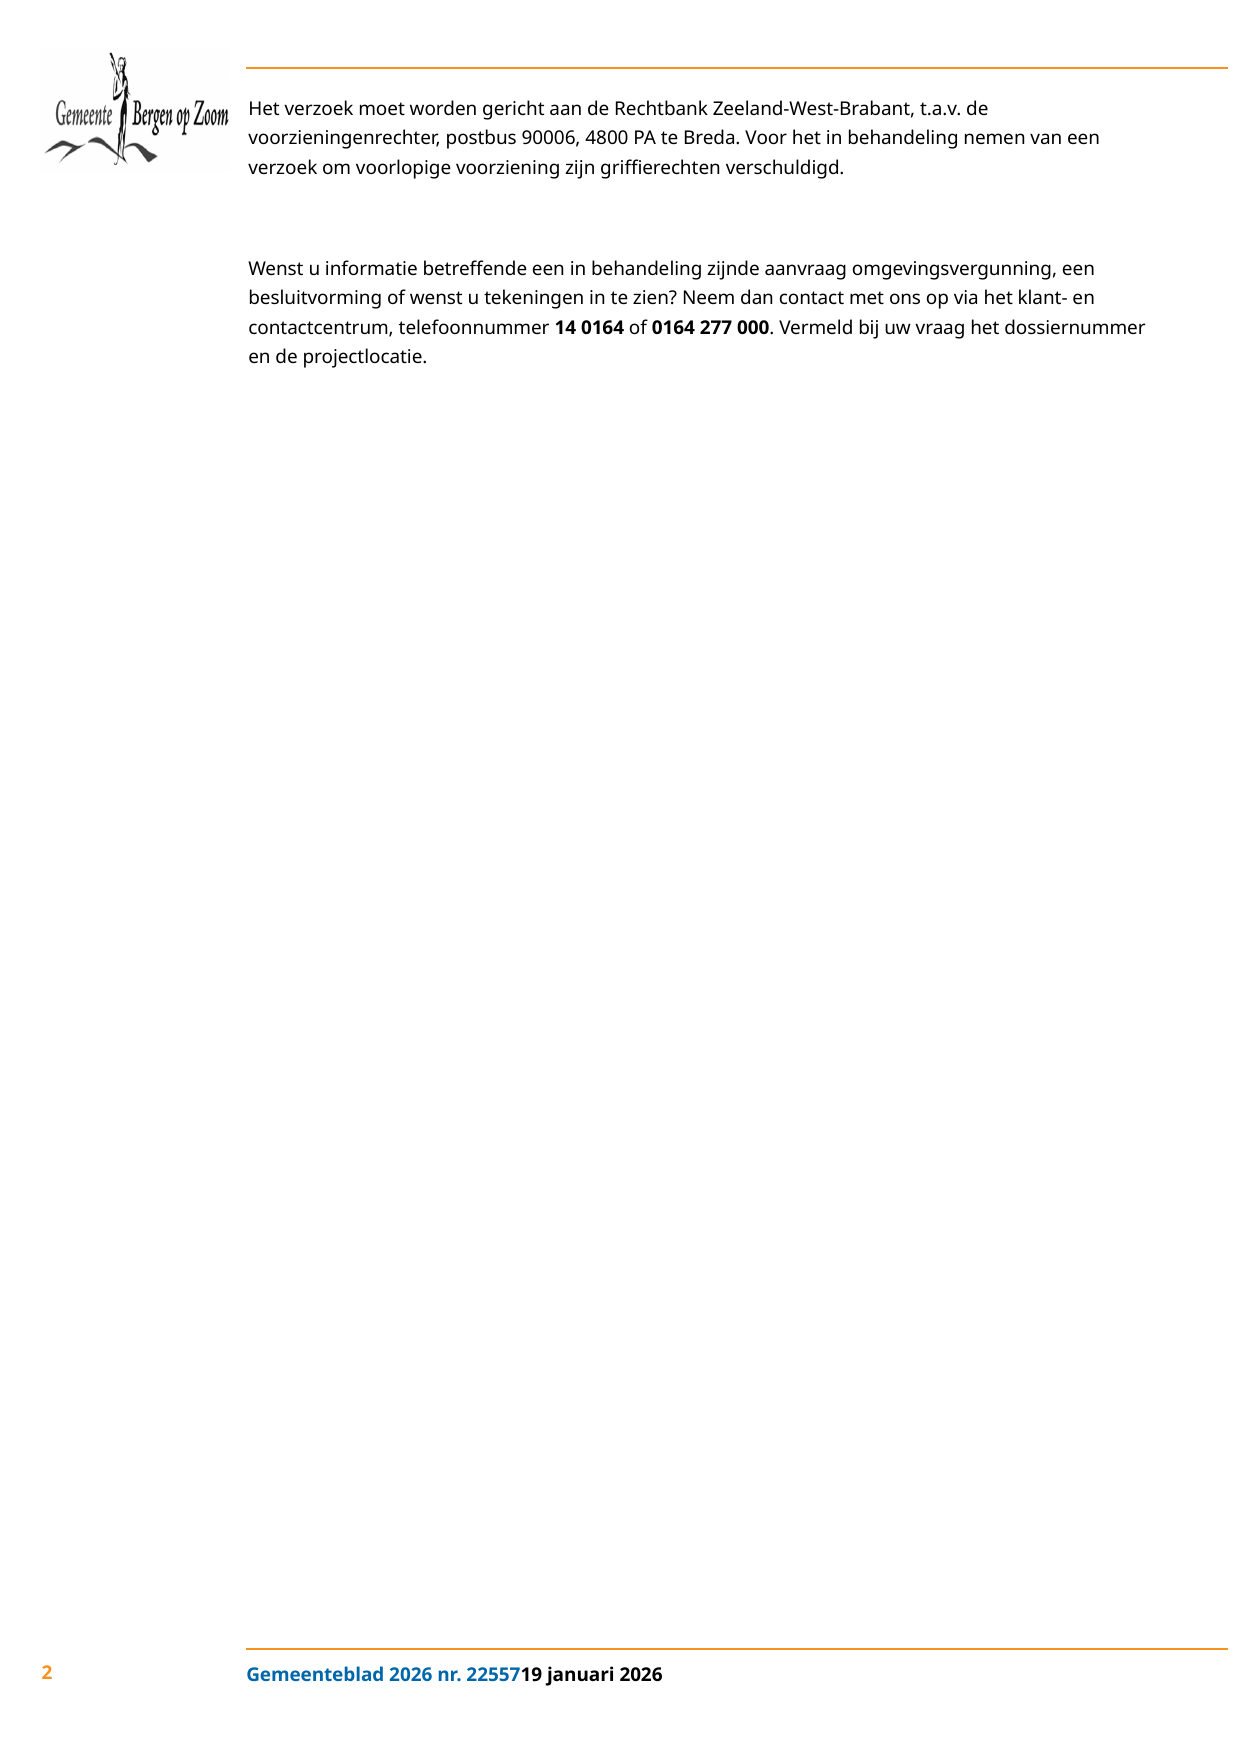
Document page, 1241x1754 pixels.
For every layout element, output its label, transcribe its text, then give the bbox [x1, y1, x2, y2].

text Wenst u informatie betreffende een in behandeling zijnde aanvraag omgevingsvergunning, een besluitvorming of wenst u tekeningen in te zien? Neem dan contact met ons op via het klant- en contactcentrum, telefoonnummer 14 0164 of 0164 277 000. Vermeld bij uw vraag het dossiernummer en de projectlocatie. [248, 255, 1152, 369]
picture [41, 47, 231, 172]
text Het verzoek moet worden gericht aan de Rechtbank Zeeland-West-Brabant, t.a.v. de voorzieningenrechter, postbus 90006, 4800 PA te Breda. Voor het in behandeling nemen van een verzoek om voorlopige voorziening zijn griffierechten verschuldigd. [248, 95, 1152, 180]
